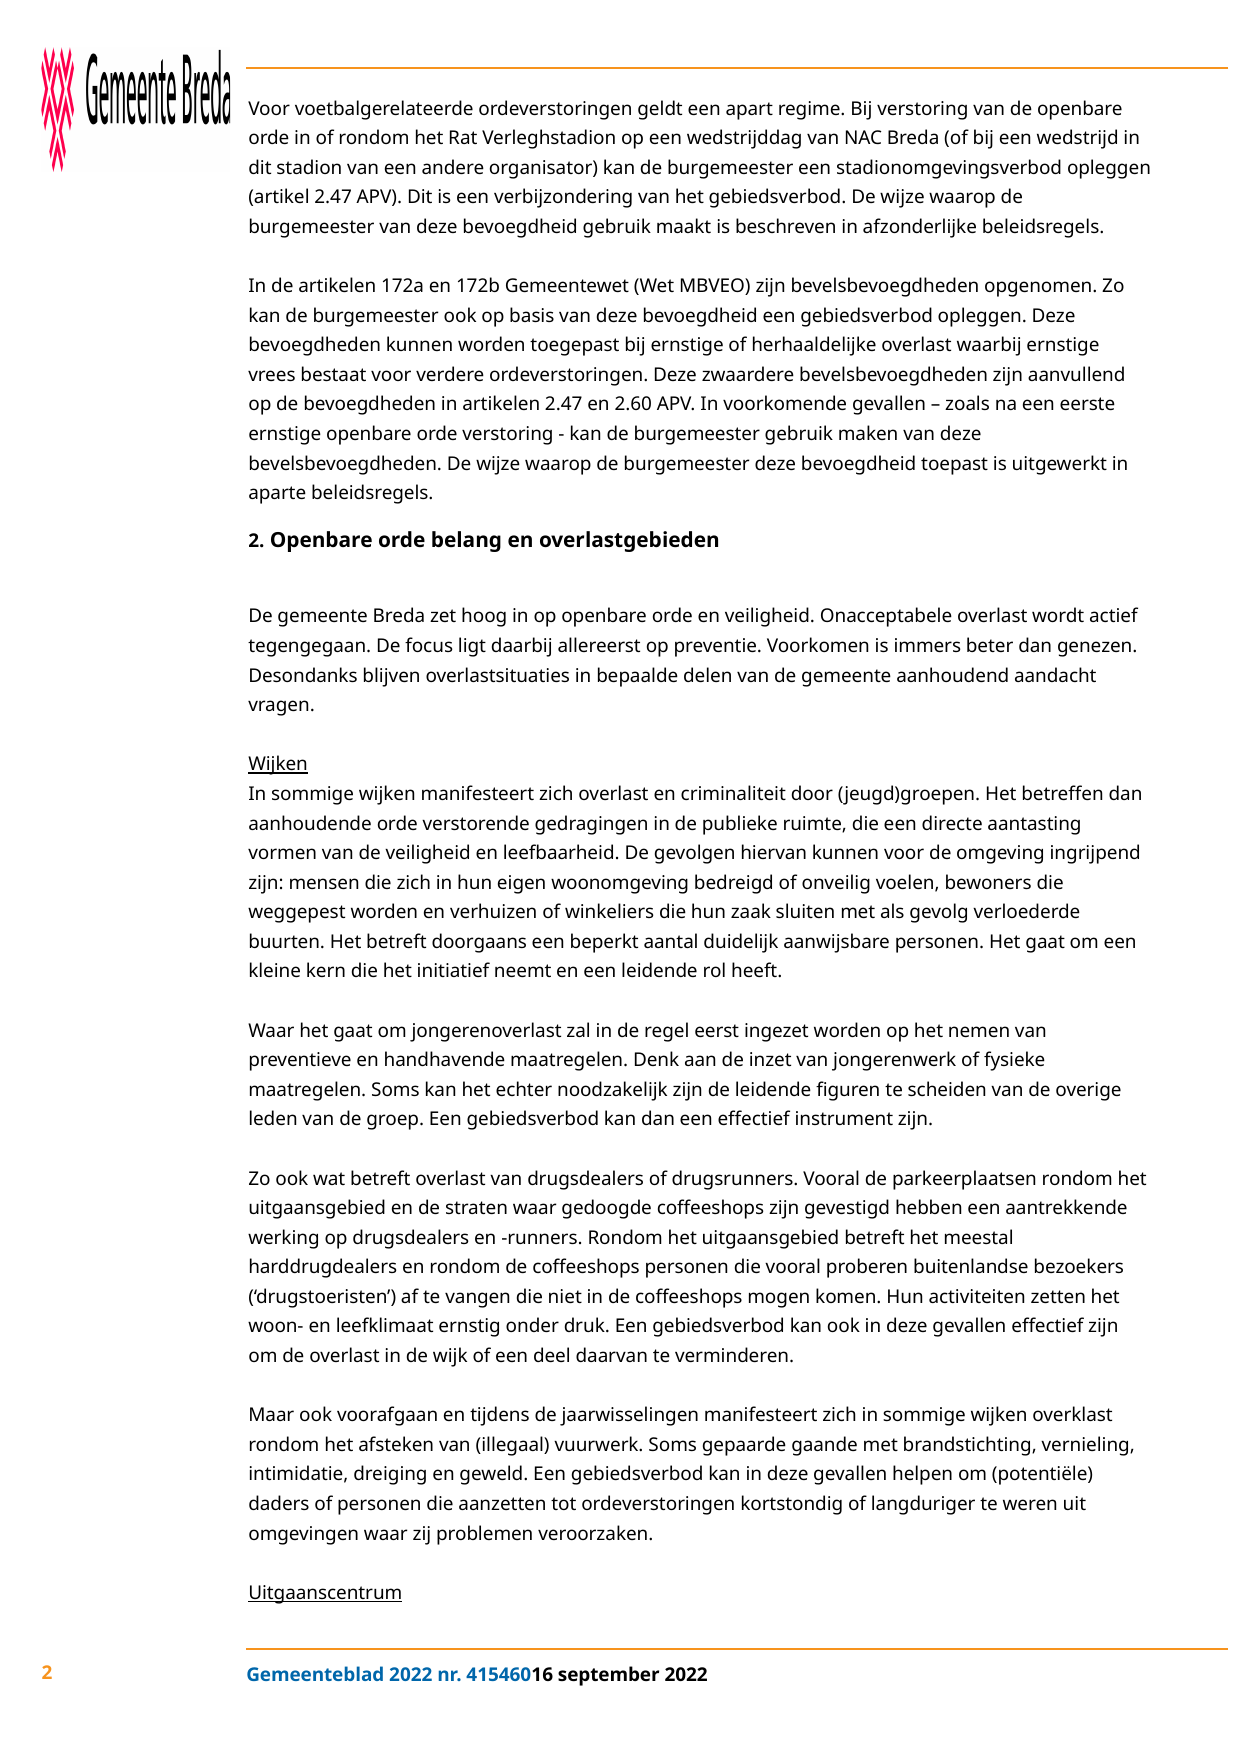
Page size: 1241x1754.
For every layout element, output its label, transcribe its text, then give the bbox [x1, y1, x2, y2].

text Wijken [248, 751, 1152, 776]
picture [41, 47, 231, 172]
text De gemeente Breda zet hoog in op openbare orde en veiligheid. Onacceptabele overlast wordt actief tegengegaan. De focus ligt daarbij allereerst op preventie. Voorkomen is immers beter dan genezen. Desondanks blijven overlastsituaties in bepaalde delen van de gemeente aanhoudend aandacht vragen. [248, 603, 1152, 717]
text In de artikelen 172a en 172b Gemeentewet (Wet MBVEO) zijn bevelsbevoegdheden opgenomen. Zo kan de burgemeester ook op basis van deze bevoegdheid een gebiedsverbod opleggen. Deze bevoegdheden kunnen worden toegepast bij ernstige of herhaaldelijke overlast waarbij ernstige vrees bestaat voor verdere ordeverstoringen. Deze zwaardere bevelsbevoegdheden zijn aanvullend op de bevoegdheden in artikelen 2.47 en 2.60 APV. In voorkomende gevallen – zoals na een eerste ernstige openbare orde verstoring - kan de burgemeester gebruik maken van deze bevelsbevoegdheden. De wijze waarop de burgemeester deze bevoegdheid toepast is uitgewerkt in aparte beleidsregels. [248, 272, 1152, 505]
text In sommige wijken manifesteert zich overlast en criminaliteit door (jeugd)groepen. Het betreffen dan aanhoudende orde verstorende gedragingen in de publieke ruimte, die een directe aantasting vormen van de veiligheid en leefbaarheid. De gevolgen hiervan kunnen voor de omgeving ingrijpend zijn: mensen die zich in hun eigen woonomgeving bedreigd of onveilig voelen, bewoners die weggepest worden en verhuizen of winkeliers die hun zaak sluiten met als gevolg verloederde buurten. Het betreft doorgaans een beperkt aantal duidelijk aanwijsbare personen. Het gaat om een kleine kern die het initiatief neemt en een leidende rol heeft. [248, 780, 1152, 983]
text Waar het gaat om jongerenoverlast zal in de regel eerst ingezet worden op het nemen van preventieve en handhavende maatregelen. Denk aan de inzet van jongerenwerk of fysieke maatregelen. Soms kan het echter noodzakelijk zijn de leidende figuren te scheiden van de overige leden van de groep. Een gebiedsverbod kan dan een effectief instrument zijn. [248, 1017, 1152, 1131]
text 2. Openbare orde belang en overlastgebieden [248, 525, 1152, 553]
text Maar ook voorafgaan en tijdens de jaarwisselingen manifesteert zich in sommige wijken overklast rondom het afsteken van (illegaal) vuurwerk. Soms gepaarde gaande met brandstichting, vernieling, intimidatie, dreiging en geweld. Een gebiedsverbod kan in deze gevallen helpen om (potentiële) daders of personen die aanzetten tot ordeverstoringen kortstondig of langduriger te weren uit omgevingen waar zij problemen veroorzaken. [248, 1401, 1152, 1546]
text Zo ook wat betreft overlast van drugsdealers of drugsrunners. Vooral de parkeerplaatsen rondom het uitgaansgebied en de straten waar gedoogde coffeeshops zijn gevestigd hebben een aantrekkende werking op drugsdealers en -runners. Rondom het uitgaansgebied betreft het meestal harddrugdealers en rondom de coffeeshops personen die vooral proberen buitenlandse bezoekers (‘drugstoeristen’) af te vangen die niet in de coffeeshops mogen komen. Hun activiteiten zetten het woon- en leefklimaat ernstig onder druk. Een gebiedsverbod kan ook in deze gevallen effectief zijn om de overlast in de wijk of een deel daarvan te verminderen. [248, 1165, 1152, 1368]
text Uitgaanscentrum [248, 1579, 1152, 1605]
text Voor voetbalgerelateerde ordeverstoringen geldt een apart regime. Bij verstoring van de openbare orde in of rondom het Rat Verleghstadion op een wedstrijddag van NAC Breda (of bij een wedstrijd in dit stadion van een andere organisator) kan de burgemeester een stadionomgevingsverbod opleggen (artikel 2.47 APV). Dit is een verbijzondering van het gebiedsverbod. De wijze waarop de burgemeester van deze bevoegdheid gebruik maakt is beschreven in afzonderlijke beleidsregels. [248, 95, 1152, 239]
